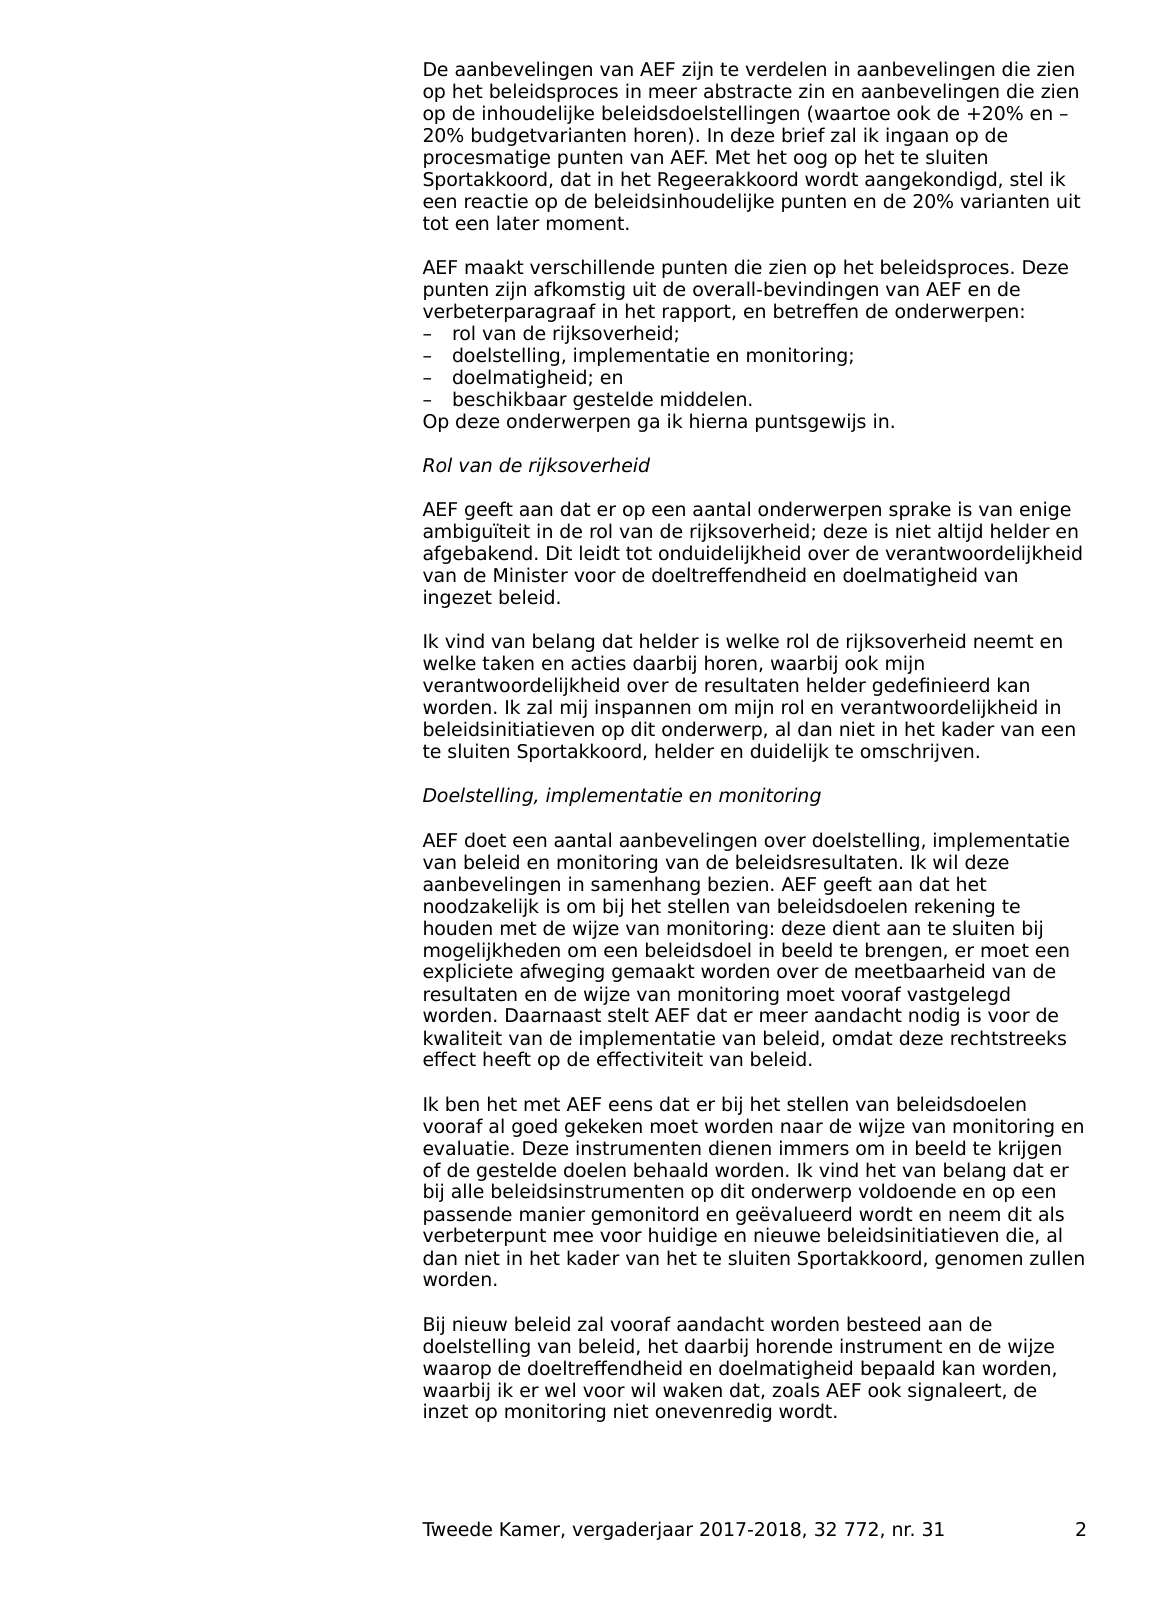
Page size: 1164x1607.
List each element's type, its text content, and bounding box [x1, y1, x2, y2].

text Ik vind van belang dat helder is welke rol de rijksoverheid neemt en welke taken en acties daarbij horen, waarbij ook mijn verantwoordelijkheid over de resultaten helder gedefinieerd kan worden. Ik zal mij inspannen om mijn rol en verantwoordelijkheid in beleidsinitiatieven op dit onderwerp, al dan niet in het kader van een te sluiten Sportakkoord, helder en duidelijk te omschrijven. [422, 631, 1087, 763]
text AEF maakt verschillende punten die zien op het beleidsproces. Deze punten zijn afkomstig uit de overall-bevindingen van AEF en de verbeterparagraaf in het rapport, en betreffen de onderwerpen: [422, 257, 1087, 323]
subtitle Rol van de rijksoverheid [422, 455, 1087, 477]
text De aanbevelingen van AEF zijn te verdelen in aanbevelingen die zien op het beleidsproces in meer abstracte zin en aanbevelingen die zien op de inhoudelijke beleidsdoelstellingen (waartoe ook de +20% en –20% budgetvarianten horen). In deze brief zal ik ingaan op de procesmatige punten van AEF. Met het oog op het te sluiten Sportakkoord, dat in het Regeerakkoord wordt aangekondigd, stel ik een reactie op de beleidsinhoudelijke punten en de 20% varianten uit tot een later moment. [422, 59, 1087, 235]
text – doelmatigheid; en [422, 367, 1087, 389]
text AEF doet een aantal aanbevelingen over doelstelling, implementatie van beleid en monitoring van de beleidsresultaten. Ik wil deze aanbevelingen in samenhang bezien. AEF geeft aan dat het noodzakelijk is om bij het stellen van beleidsdoelen rekening te houden met de wijze van monitoring: deze dient aan te sluiten bij mogelijkheden om een beleidsdoel in beeld te brengen, er moet een expliciete afweging gemaakt worden over de meetbaarheid van de resultaten en de wijze van monitoring moet vooraf vastgelegd worden. Daarnaast stelt AEF dat er meer aandacht nodig is voor de kwaliteit van de implementatie van beleid, omdat deze rechtstreeks effect heeft op de effectiviteit van beleid. [422, 829, 1087, 1071]
text Op deze onderwerpen ga ik hierna puntsgewijs in. [422, 411, 1087, 433]
text – beschikbaar gestelde middelen. [422, 389, 1087, 411]
text Ik ben het met AEF eens dat er bij het stellen van beleidsdoelen vooraf al goed gekeken moet worden naar de wijze van monitoring en evaluatie. Deze instrumenten dienen immers om in beeld te krijgen of de gestelde doelen behaald worden. Ik vind het van belang dat er bij alle beleidsinstrumenten op dit onderwerp voldoende en op een passende manier gemonitord en geëvalueerd wordt en neem dit als verbeterpunt mee voor huidige en nieuwe beleidsinitiatieven die, al dan niet in het kader van het te sluiten Sportakkoord, genomen zullen worden. [422, 1093, 1087, 1291]
text – doelstelling, implementatie en monitoring; [422, 345, 1087, 367]
subtitle Doelstelling, implementatie en monitoring [422, 785, 1087, 807]
text – rol van de rijksoverheid; [422, 323, 1087, 345]
text Bij nieuw beleid zal vooraf aandacht worden besteed aan de doelstelling van beleid, het daarbij horende instrument en de wijze waarop de doeltreffendheid en doelmatigheid bepaald kan worden, waarbij ik er wel voor wil waken dat, zoals AEF ook signaleert, de inzet op monitoring niet onevenredig wordt. [422, 1313, 1087, 1423]
text AEF geeft aan dat er op een aantal onderwerpen sprake is van enige ambiguïteit in de rol van de rijksoverheid; deze is niet altijd helder en afgebakend. Dit leidt tot onduidelijkheid over de verantwoordelijkheid van de Minister voor de doeltreffendheid en doelmatigheid van ingezet beleid. [422, 499, 1087, 609]
